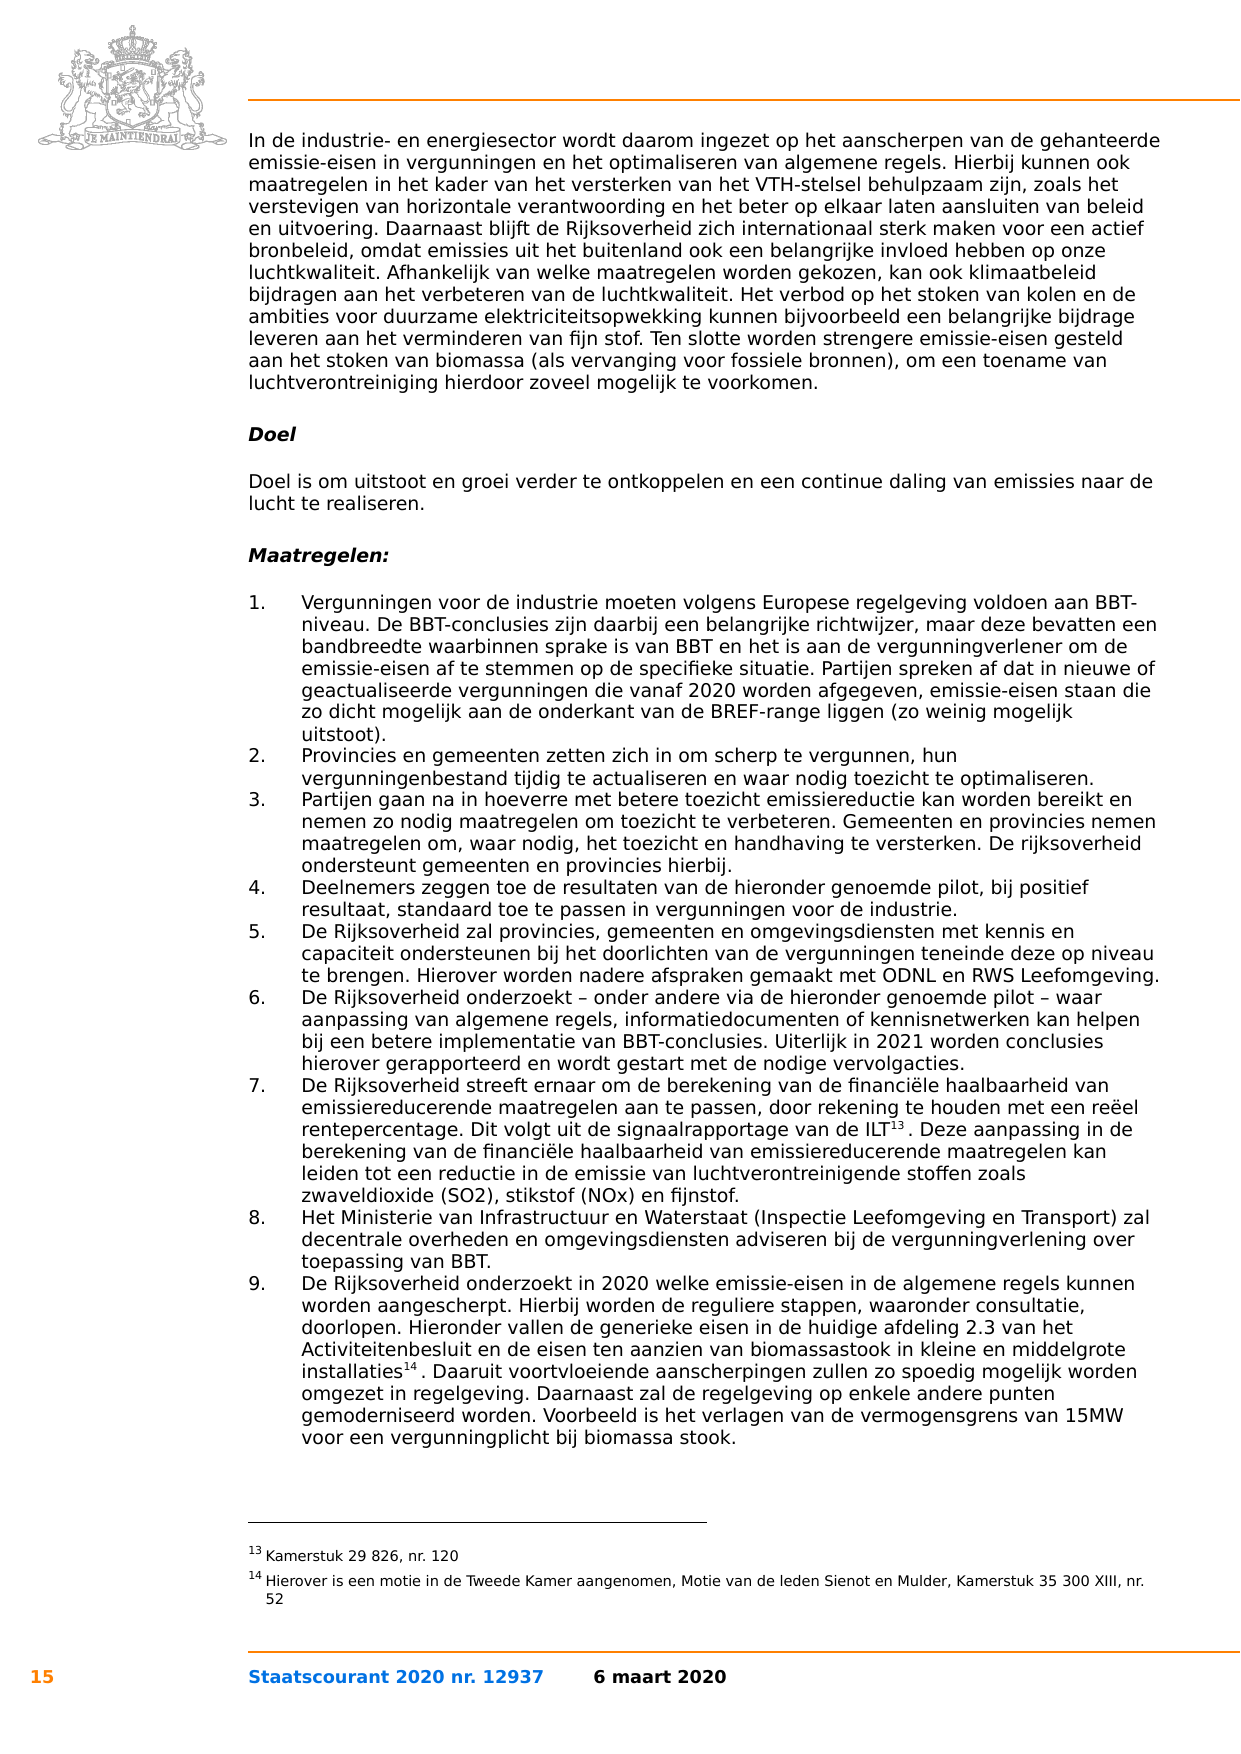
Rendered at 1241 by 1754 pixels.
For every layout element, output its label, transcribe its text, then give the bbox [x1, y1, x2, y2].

picture [38, 25, 227, 150]
text 8. Het Ministerie van Infrastructuur en Waterstaat (Inspectie Leefomgeving en Transport) zal decentrale overheden en omgevingsdiensten adviseren bij de vergunningverlening over toepassing van BBT. [248, 1207, 1163, 1273]
text 3. Partijen gaan na in hoeverre met betere toezicht emissiereductie kan worden bereikt en nemen zo nodig maatregelen om toezicht te verbeteren. Gemeenten en provincies nemen maatregelen om, waar nodig, het toezicht en handhaving te versterken. De rijksoverheid ondersteunt gemeenten en provincies hierbij. [248, 789, 1163, 877]
text 6. De Rijksoverheid onderzoekt – onder andere via de hieronder genoemde pilot – waar aanpassing van algemene regels, informatiedocumenten of kennisnetwerken kan helpen bij een betere implementatie van BBT-conclusies. Uiterlijk in 2021 worden conclusies hierover gerapporteerd en wordt gestart met de nodige vervolgacties. [248, 987, 1163, 1075]
text Kamerstuk 29 826, nr. 120 [248, 1544, 1163, 1566]
text Doel is om uitstoot en groei verder te ontkoppelen en een continue daling van emissies naar de lucht te realiseren. [248, 471, 1163, 514]
subtitle Maatregelen: [248, 544, 1163, 567]
text In de industrie- en energiesector wordt daarom ingezet op het aanscherpen van de gehanteerde emissie-eisen in vergunningen en het optimaliseren van algemene regels. Hierbij kunnen ook maatregelen in het kader van het versterken van het VTH-stelsel behulpzaam zijn, zoals het verstevigen van horizontale verantwoording en het beter op elkaar laten aansluiten van beleid en uitvoering. Daarnaast blijft de Rijksoverheid zich internationaal sterk maken voor een actief bronbeleid, omdat emissies uit het buitenland ook een belangrijke invloed hebben op onze luchtkwaliteit. Afhankelijk van welke maatregelen worden gekozen, kan ook klimaatbeleid bijdragen aan het verbeteren van de luchtkwaliteit. Het verbod op het stoken van kolen en de ambities voor duurzame elektriciteitsopwekking kunnen bijvoorbeeld een belangrijke bijdrage leveren aan het verminderen van fijn stof. Ten slotte worden strengere emissie-eisen gesteld aan het stoken van biomassa (als vervanging voor fossiele bronnen), om een toename van luchtverontreiniging hierdoor zoveel mogelijk te voorkomen. [248, 130, 1163, 394]
text 4. Deelnemers zeggen toe de resultaten van de hieronder genoemde pilot, bij positief resultaat, standaard toe te passen in vergunningen voor de industrie. [248, 877, 1163, 921]
text 7. De Rijksoverheid streeft ernaar om de berekening van de financiële haalbaarheid van emissiereducerende maatregelen aan te passen, door rekening te houden met een reëel rentepercentage. Dit volgt uit de signaalrapportage van de ILT. Deze aanpassing in de berekening van de financiële haalbaarheid van emissiereducerende maatregelen kan leiden tot een reductie in de emissie van luchtverontreinigende stoffen zoals zwaveldioxide (SO2), stikstof (NOx) en fijnstof. [248, 1075, 1163, 1207]
text 5. De Rijksoverheid zal provincies, gemeenten en omgevingsdiensten met kennis en capaciteit ondersteunen bij het doorlichten van de vergunningen teneinde deze op niveau te brengen. Hierover worden nadere afspraken gemaakt met ODNL en RWS Leefomgeving. [248, 921, 1163, 987]
subtitle Doel [248, 424, 1163, 446]
text 2. Provincies en gemeenten zetten zich in om scherp te vergunnen, hun vergunningenbestand tijdig te actualiseren en waar nodig toezicht te optimaliseren. [248, 745, 1163, 789]
text Hierover is een motie in de Tweede Kamer aangenomen, Motie van de leden Sienot en Mulder, Kamerstuk 35 300 XIII, nr. 52 [248, 1569, 1163, 1608]
text 1. Vergunningen voor de industrie moeten volgens Europese regelgeving voldoen aan BBT-niveau. De BBT-conclusies zijn daarbij een belangrijke richtwijzer, maar deze bevatten een bandbreedte waarbinnen sprake is van BBT en het is aan de vergunningverlener om de emissie-eisen af te stemmen op de specifieke situatie. Partijen spreken af dat in nieuwe of geactualiseerde vergunningen die vanaf 2020 worden afgegeven, emissie-eisen staan die zo dicht mogelijk aan de onderkant van de BREF-range liggen (zo weinig mogelijk uitstoot). [248, 592, 1163, 745]
text 9. De Rijksoverheid onderzoekt in 2020 welke emissie-eisen in de algemene regels kunnen worden aangescherpt. Hierbij worden de reguliere stappen, waaronder consultatie, doorlopen. Hieronder vallen de generieke eisen in de huidige afdeling 2.3 van het Activiteitenbesluit en de eisen ten aanzien van biomassastook in kleine en middelgrote installaties. Daaruit voortvloeiende aanscherpingen zullen zo spoedig mogelijk worden omgezet in regelgeving. Daarnaast zal de regelgeving op enkele andere punten gemoderniseerd worden. Voorbeeld is het verlagen van de vermogensgrens van 15MW voor een vergunningplicht bij biomassa stook. [248, 1273, 1163, 1449]
